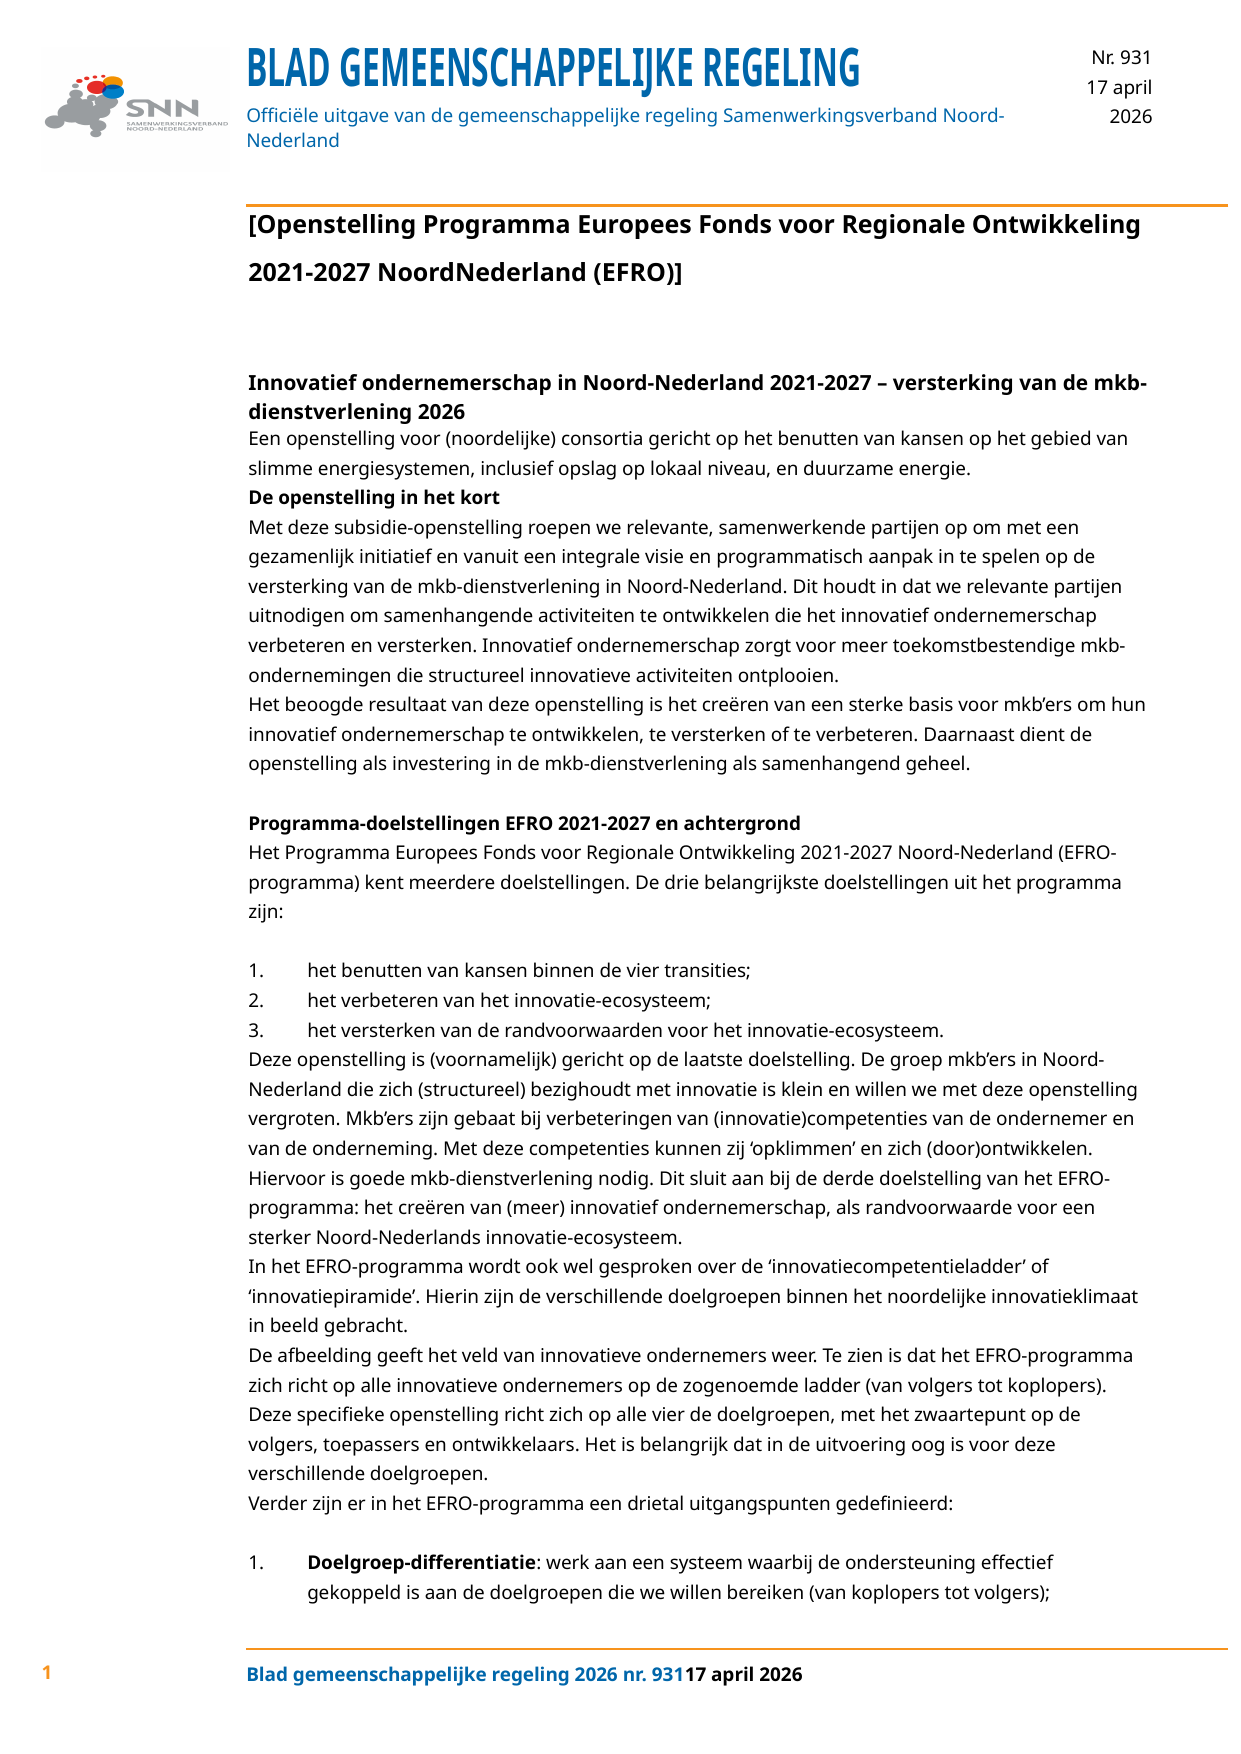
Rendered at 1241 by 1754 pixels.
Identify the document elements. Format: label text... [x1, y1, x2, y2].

text In het EFRO-programma wordt ook wel gesproken over de ‘innovatiecompetentieladder’ of ‘innovatiepiramide’. Hierin zijn de verschillende doelgroepen binnen het noordelijke innovatieklimaat in beeld gebracht. [248, 1253, 1152, 1338]
text Verder zijn er in het EFRO-programma een drietal uitgangspunten gedefinieerd: [248, 1490, 1152, 1516]
picture [41, 47, 231, 172]
list Doelgroep-differentiatie: werk aan een systeem waarbij de ondersteuning effectief gekoppeld is aan de doelgroepen die we willen bereiken (van koplopers tot volgers); [248, 1549, 1152, 1605]
list het benutten van kansen binnen de vier transities; [248, 958, 1152, 983]
text Het Programma Europees Fonds voor Regionale Ontwikkeling 2021-2027 Noord-Nederland (EFRO-programma) kent meerdere doelstellingen. De drie belangrijkste doelstellingen uit het programma zijn: [248, 839, 1152, 924]
text Een openstelling voor (noordelijke) consortia gericht op het benutten van kansen op het gebied van slimme energiesystemen, inclusief opslag op lokaal niveau, en duurzame energie. [248, 425, 1152, 481]
text Met deze subsidie-openstelling roepen we relevante, samenwerkende partijen op om met een gezamenlijk initiatief en vanuit een integrale visie en programmatisch aanpak in te spelen op de versterking van de mkb-dienstverlening in Noord-Nederland. Dit houdt in dat we relevante partijen uitnodigen om samenhangende activiteiten te ontwikkelen die het innovatief ondernemerschap verbeteren en versterken. Innovatief ondernemerschap zorgt voor meer toekomstbestendige mkb-ondernemingen die structureel innovatieve activiteiten ontplooien. [248, 514, 1152, 688]
text Programma-doelstellingen EFRO 2021-2027 en achtergrond [248, 810, 1152, 836]
list het verbeteren van het innovatie-ecosysteem; [248, 987, 1152, 1013]
text De openstelling in het kort [248, 484, 1152, 510]
text Het beoogde resultaat van deze openstelling is het creëren van een sterke basis voor mkb’ers om hun innovatief ondernemerschap te ontwikkelen, te versterken of te verbeteren. Daarnaast dient de openstelling als investering in de mkb-dienstverlening als samenhangend geheel. [248, 691, 1152, 776]
text Innovatief ondernemerschap in Noord-Nederland 2021-2027 – versterking van de mkb-dienstverlening 2026 [248, 368, 1152, 425]
text De afbeelding geeft het veld van innovatieve ondernemers weer. Te zien is dat het EFRO-programma zich richt op alle innovatieve ondernemers op de zogenoemde ladder (van volgers tot koplopers). Deze specifieke openstelling richt zich op alle vier de doelgroepen, met het zwaartepunt op de volgers, toepassers en ontwikkelaars. Het is belangrijk dat in de uitvoering oog is voor deze verschillende doelgroepen. [248, 1342, 1152, 1486]
list het versterken van de randvoorwaarden voor het innovatie-ecosysteem. [248, 1017, 1152, 1043]
text Deze openstelling is (voornamelijk) gericht op de laatste doelstelling. De groep mkb’ers in Noord-Nederland die zich (structureel) bezighoudt met innovatie is klein en willen we met deze openstelling vergroten. Mkb’ers zijn gebaat bij verbeteringen van (innovatie)competenties van de ondernemer en van de onderneming. Met deze competenties kunnen zij ‘opklimmen’ en zich (door)ontwikkelen. Hiervoor is goede mkb-dienstverlening nodig. Dit sluit aan bij de derde doelstelling van het EFRO-programma: het creëren van (meer) innovatief ondernemerschap, als randvoorwaarde voor een sterker Noord-Nederlands innovatie-ecosysteem. [248, 1046, 1152, 1250]
text [Openstelling Programma Europees Fonds voor Regionale Ontwikkeling 2021-2027 NoordNederland (EFRO)] [248, 207, 1152, 288]
